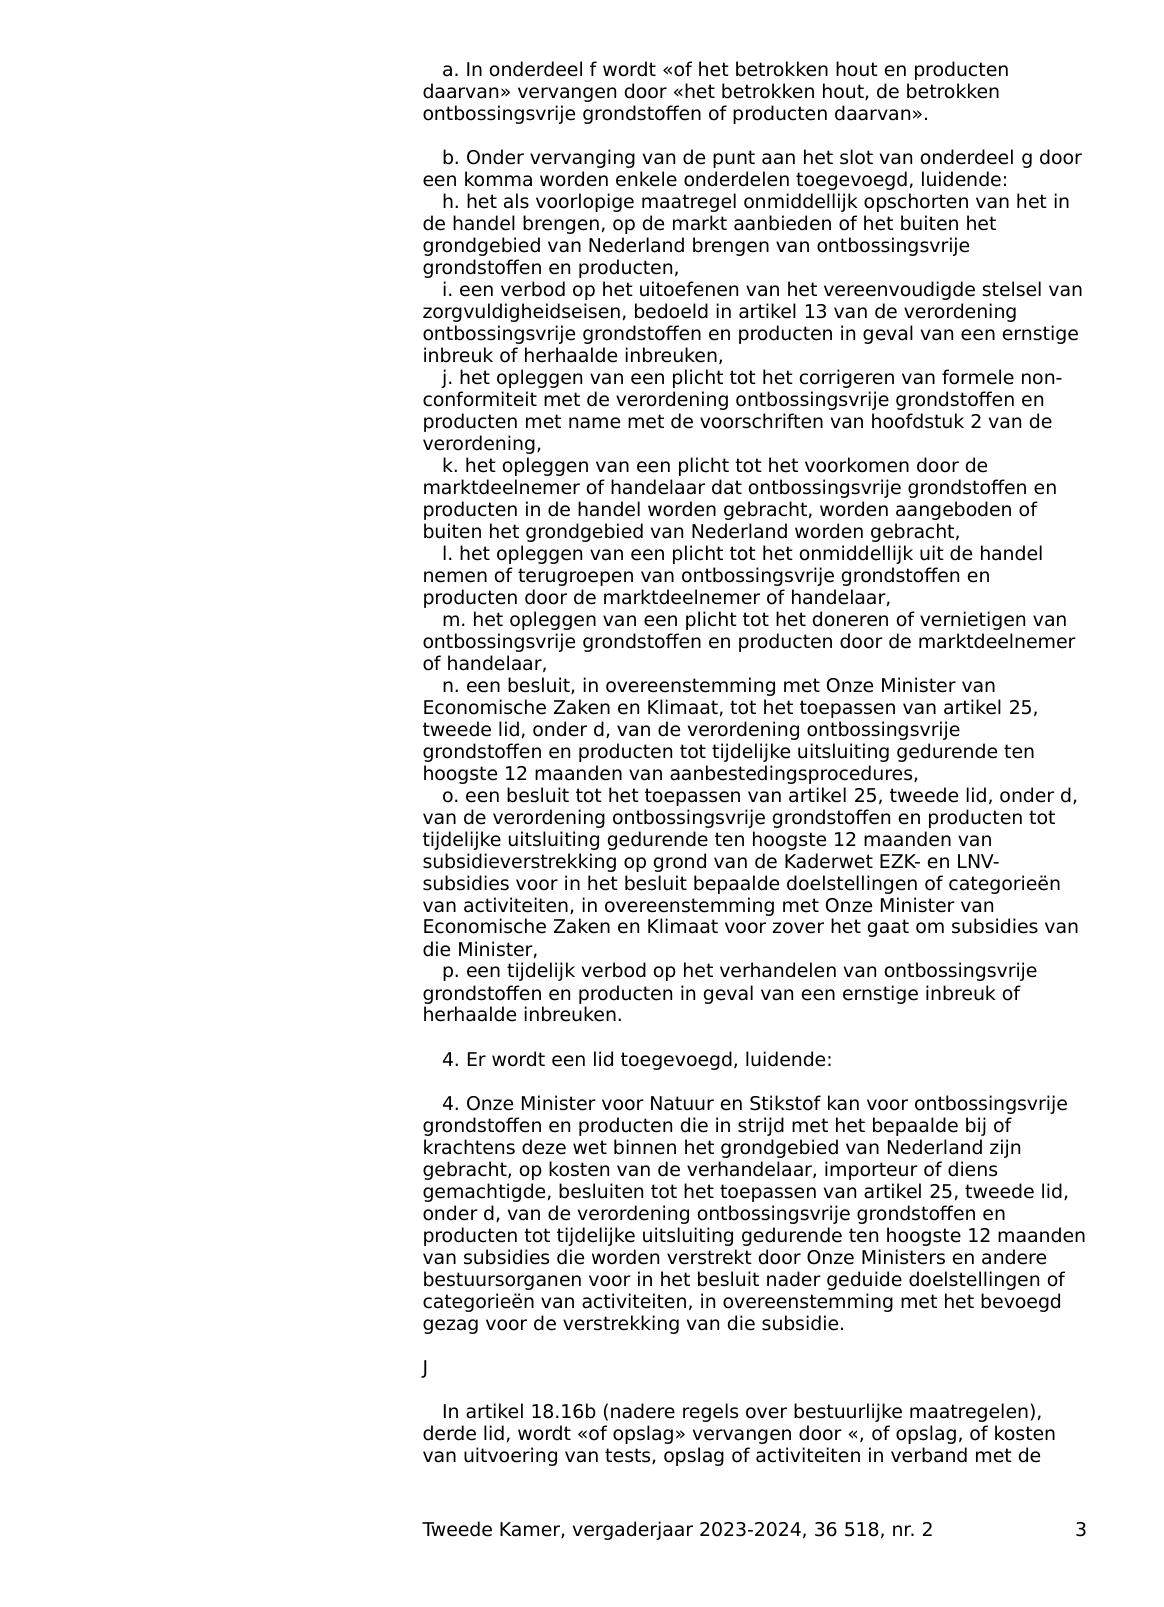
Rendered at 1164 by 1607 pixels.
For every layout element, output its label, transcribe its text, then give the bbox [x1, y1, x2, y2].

text j. het opleggen van een plicht tot het corrigeren van formele non-conformiteit met de verordening ontbossingsvrije grondstoffen en producten met name met de voorschriften van hoofdstuk 2 van de verordening, [422, 367, 1087, 455]
text J [422, 1357, 1087, 1379]
text b. Onder vervanging van de punt aan het slot van onderdeel g door een komma worden enkele onderdelen toegevoegd, luidende: [422, 147, 1087, 191]
text m. het opleggen van een plicht tot het doneren of vernietigen van ontbossingsvrije grondstoffen en producten door de marktdeelnemer of handelaar, [422, 609, 1087, 675]
text In artikel 18.16b (nadere regels over bestuurlijke maatregelen), derde lid, wordt «of opslag» vervangen door «, of opslag, of kosten van uitvoering van tests, opslag of activiteiten in verband met de [422, 1401, 1087, 1467]
text 4. Onze Minister voor Natuur en Stikstof kan voor ontbossingsvrije grondstoffen en producten die in strijd met het bepaalde bij of krachtens deze wet binnen het grondgebied van Nederland zijn gebracht, op kosten van de verhandelaar, importeur of diens gemachtigde, besluiten tot het toepassen van artikel 25, tweede lid, onder d, van de verordening ontbossingsvrije grondstoffen en producten tot tijdelijke uitsluiting gedurende ten hoogste 12 maanden van subsidies die worden verstrekt door Onze Ministers en andere bestuursorganen voor in het besluit nader geduide doelstellingen of categorieën van activiteiten, in overeenstemming met het bevoegd gezag voor de verstrekking van die subsidie. [422, 1093, 1087, 1334]
text k. het opleggen van een plicht tot het voorkomen door de marktdeelnemer of handelaar dat ontbossingsvrije grondstoffen en producten in de handel worden gebracht, worden aangeboden of buiten het grondgebied van Nederland worden gebracht, [422, 455, 1087, 543]
text 4. Er wordt een lid toegevoegd, luidende: [422, 1048, 1087, 1071]
text h. het als voorlopige maatregel onmiddellijk opschorten van het in de handel brengen, op de markt aanbieden of het buiten het grondgebied van Nederland brengen van ontbossingsvrije grondstoffen en producten, [422, 191, 1087, 279]
text a. In onderdeel f wordt «of het betrokken hout en producten daarvan» vervangen door «het betrokken hout, de betrokken ontbossingsvrije grondstoffen of producten daarvan». [422, 59, 1087, 125]
text o. een besluit tot het toepassen van artikel 25, tweede lid, onder d, van de verordening ontbossingsvrije grondstoffen en producten tot tijdelijke uitsluiting gedurende ten hoogste 12 maanden van subsidieverstrekking op grond van de Kaderwet EZK- en LNV-subsidies voor in het besluit bepaalde doelstellingen of categorieën van activiteiten, in overeenstemming met Onze Minister van Economische Zaken en Klimaat voor zover het gaat om subsidies van die Minister, [422, 784, 1087, 960]
text l. het opleggen van een plicht tot het onmiddellijk uit de handel nemen of terugroepen van ontbossingsvrije grondstoffen en producten door de marktdeelnemer of handelaar, [422, 543, 1087, 609]
text p. een tijdelijk verbod op het verhandelen van ontbossingsvrije grondstoffen en producten in geval van een ernstige inbreuk of herhaalde inbreuken. [422, 960, 1087, 1026]
text n. een besluit, in overeenstemming met Onze Minister van Economische Zaken en Klimaat, tot het toepassen van artikel 25, tweede lid, onder d, van de verordening ontbossingsvrije grondstoffen en producten tot tijdelijke uitsluiting gedurende ten hoogste 12 maanden van aanbestedingsprocedures, [422, 675, 1087, 784]
text i. een verbod op het uitoefenen van het vereenvoudigde stelsel van zorgvuldigheidseisen, bedoeld in artikel 13 van de verordening ontbossingsvrije grondstoffen en producten in geval van een ernstige inbreuk of herhaalde inbreuken, [422, 279, 1087, 367]
